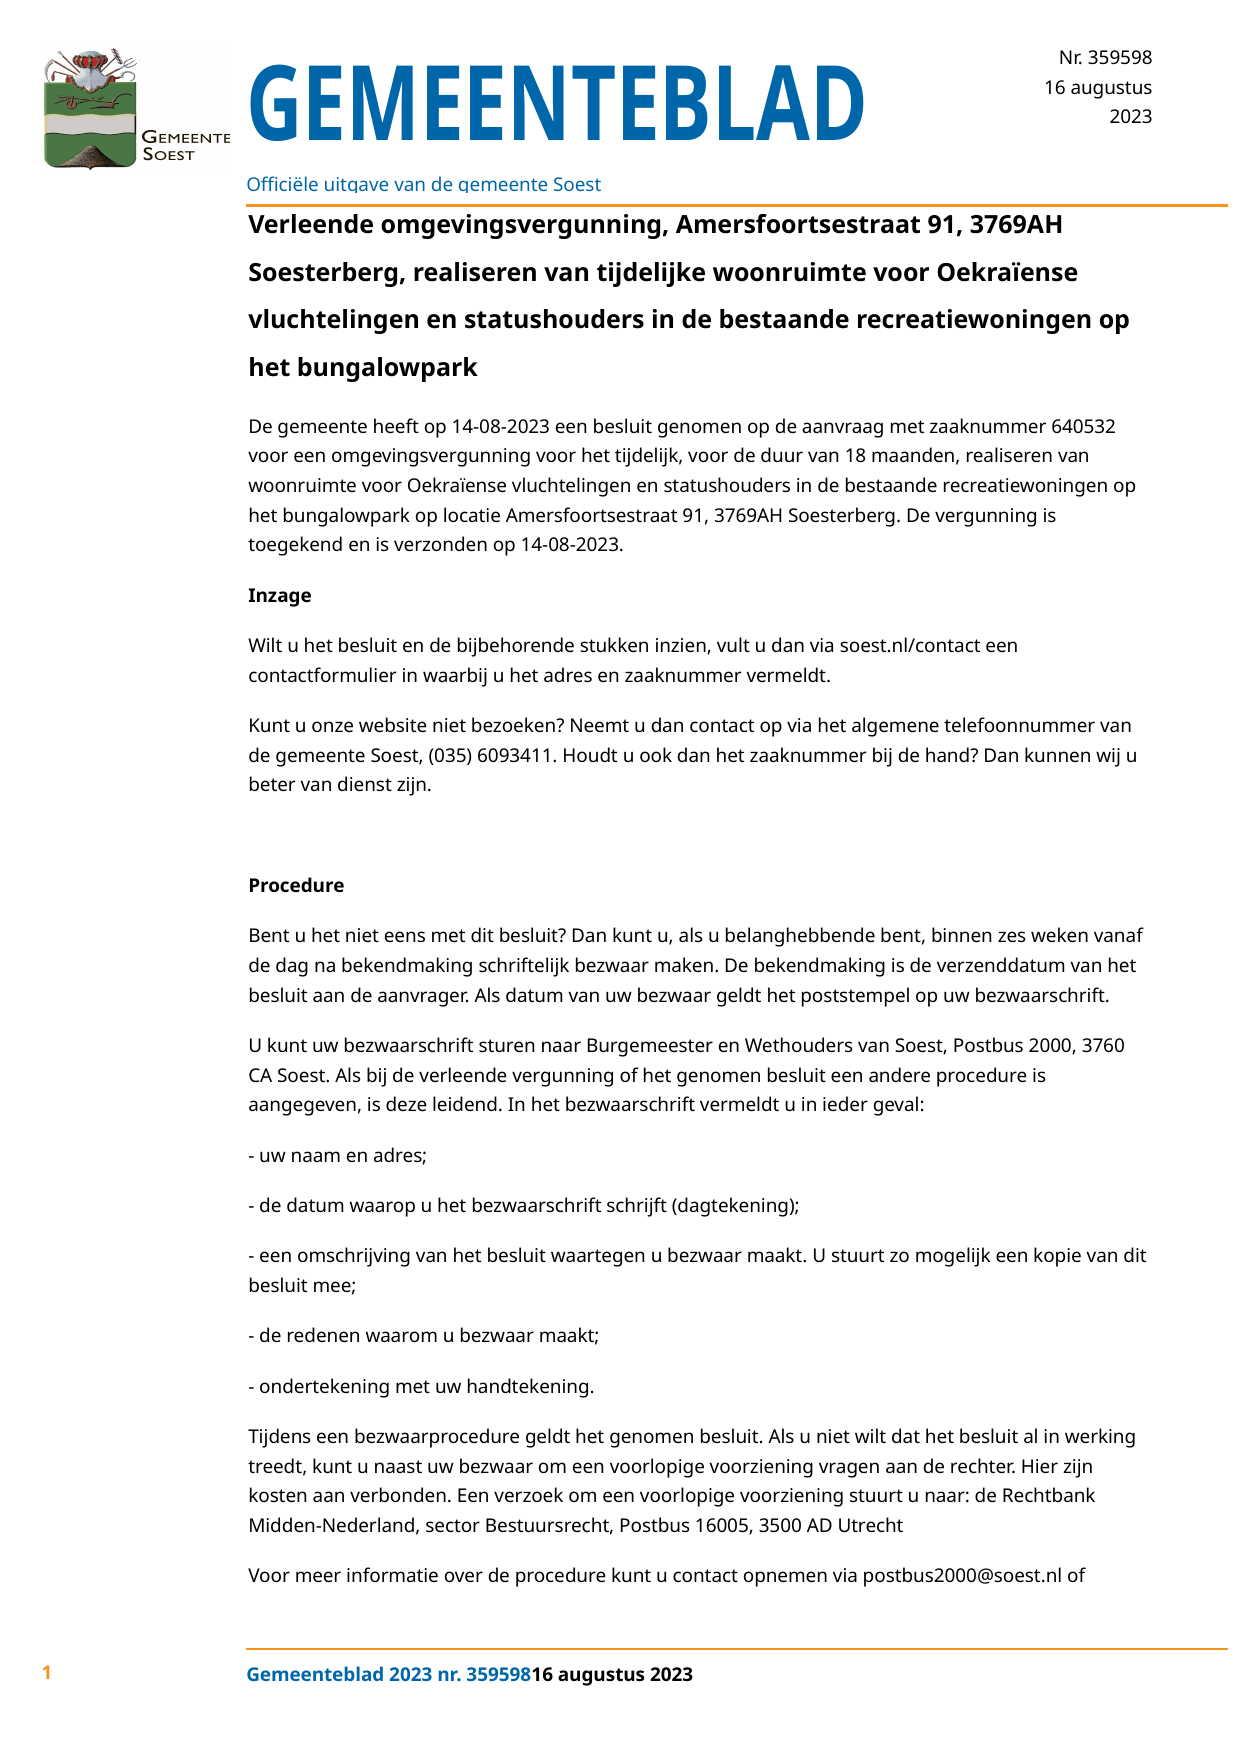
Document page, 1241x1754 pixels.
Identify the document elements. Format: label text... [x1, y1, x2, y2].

text - ondertekening met uw handtekening. [248, 1373, 1152, 1399]
text Kunt u onze website niet bezoeken? Neemt u dan contact op via het algemene telefoonnummer van de gemeente Soest, (035) 6093411. Houdt u ook dan het zaaknummer bij de hand? Dan kunnen wij u beter van dienst zijn. [248, 712, 1152, 797]
text - een omschrijving van het besluit waartegen u bezwaar maakt. U stuurt zo mogelijk een kopie van dit besluit mee; [248, 1243, 1152, 1298]
text Inzage [248, 582, 1152, 608]
text - de redenen waarom u bezwaar maakt; [248, 1323, 1152, 1348]
text Wilt u het besluit en de bijbehorende stukken inzien, vult u dan via soest.nl/contact een contactformulier in waarbij u het adres en zaaknummer vermeldt. [248, 632, 1152, 688]
text Verleende omgevingsvergunning, Amersfoortsestraat 91, 3769AH Soesterberg, realiseren van tijdelijke woonruimte voor Oekraïense vluchtelingen en statushouders in de bestaande recreatiewoningen op het bungalowpark [248, 207, 1152, 384]
text - uw naam en adres; [248, 1142, 1152, 1168]
text De gemeente heeft op 14-08-2023 een besluit genomen op de aanvraag met zaaknummer 640532 voor een omgevingsvergunning voor het tijdelijk, voor de duur van 18 maanden, realiseren van woonruimte voor Oekraïense vluchtelingen en statushouders in de bestaande recreatiewoningen op het bungalowpark op locatie Amersfoortsestraat 91, 3769AH Soesterberg. De vergunning is toegekend en is verzonden op 14-08-2023. [248, 413, 1152, 557]
text - de datum waarop u het bezwaarschrift schrijft (dagtekening); [248, 1192, 1152, 1218]
text U kunt uw bezwaarschrift sturen naar Burgemeester en Wethouders van Soest, Postbus 2000, 3760 CA Soest. Als bij de verleende vergunning of het genomen besluit een andere procedure is aangegeven, is deze leidend. In het bezwaarschrift vermeldt u in ieder geval: [248, 1032, 1152, 1117]
text Bent u het niet eens met dit besluit? Dan kunt u, als u belanghebbende bent, binnen zes weken vanaf de dag na bekendmaking schriftelijk bezwaar maken. De bekendmaking is de verzenddatum van het besluit aan de aanvrager. Als datum van uw bezwaar geldt het poststempel op uw bezwaarschrift. [248, 923, 1152, 1008]
text Tijdens een bezwaarprocedure geldt het genomen besluit. Als u niet wilt dat het besluit al in werking treedt, kunt u naast uw bezwaar om een voorlopige voorziening vragen aan de rechter. Hier zijn kosten aan verbonden. Een verzoek om een voorlopige voorziening stuurt u naar: de Rechtbank Midden-Nederland, sector Bestuursrecht, Postbus 16005, 3500 AD Utrecht [248, 1423, 1152, 1538]
text Procedure [248, 872, 1152, 898]
picture [41, 47, 231, 172]
text Voor meer informatie over de procedure kunt u contact opnemen via postbus2000@soest.nl of [248, 1563, 1152, 1588]
